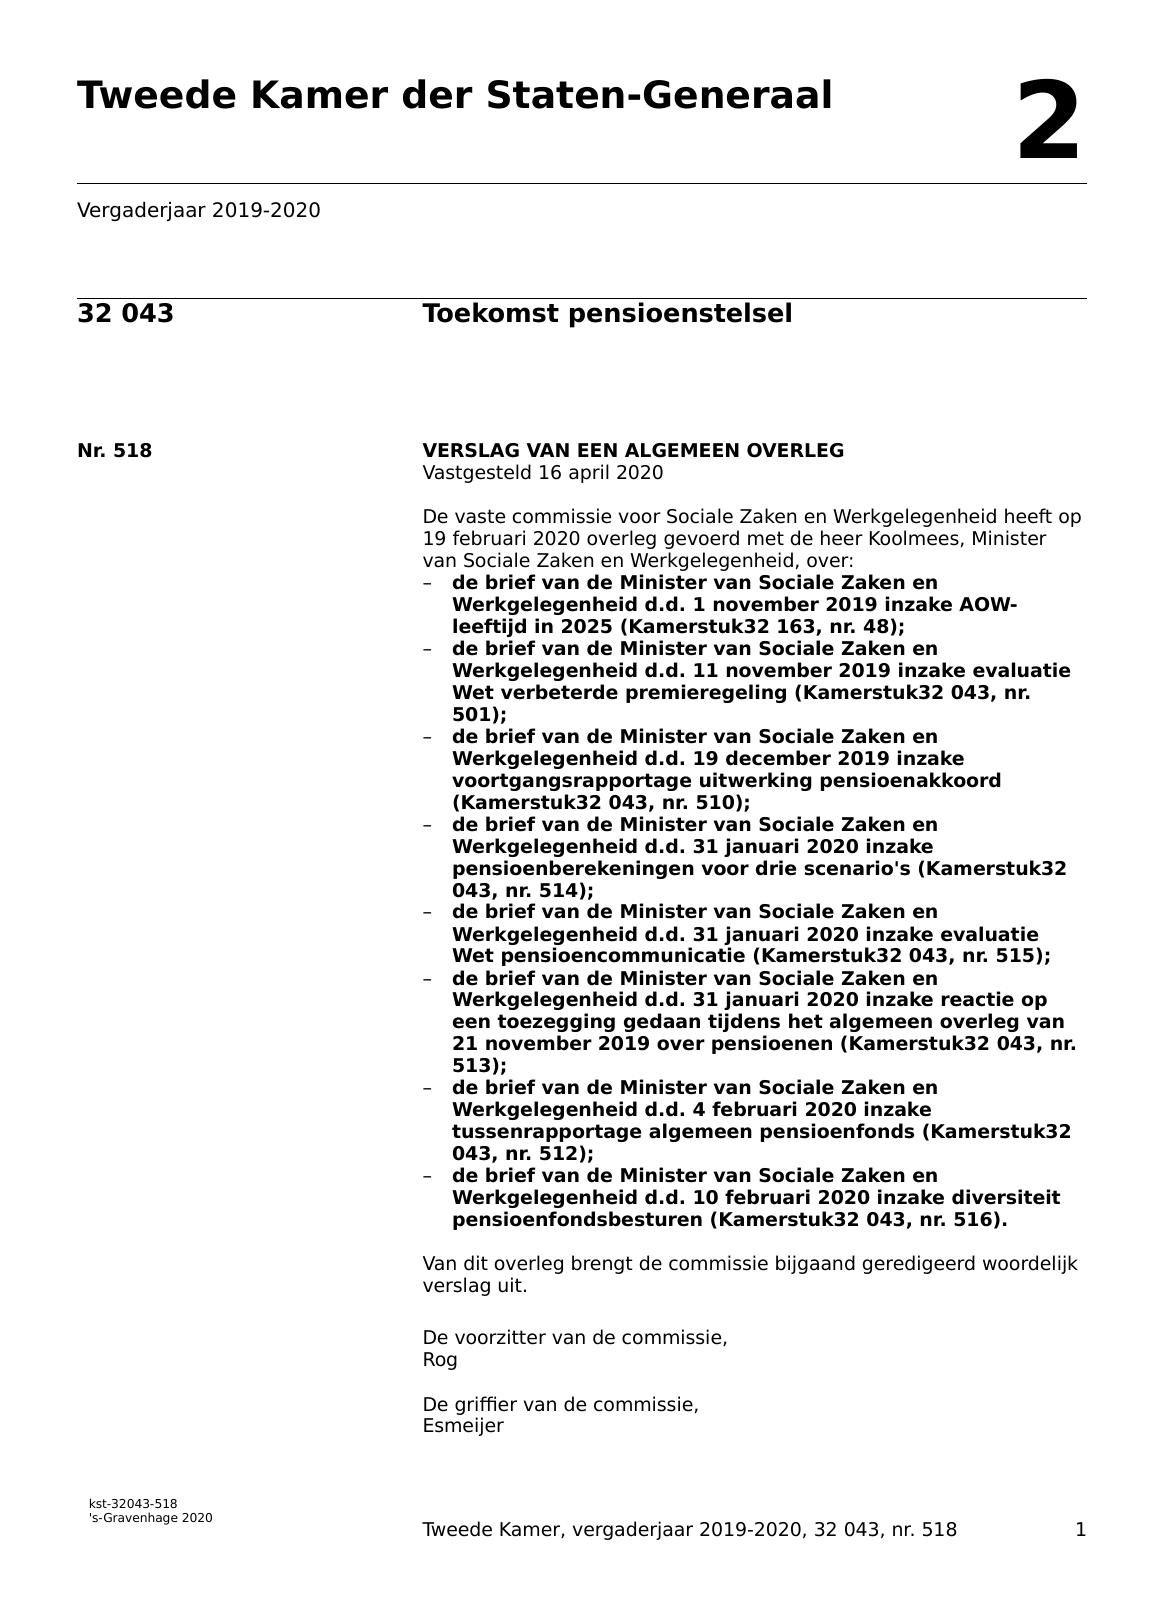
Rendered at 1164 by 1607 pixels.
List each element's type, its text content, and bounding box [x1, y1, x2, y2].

text – de brief van de Minister van Sociale Zaken en Werkgelegenheid d.d. 31 januari 2020 inzake reactie op een toezegging gedaan tijdens het algemeen overleg van 21 november 2019 over pensioenen (Kamerstuk32 043, nr. 513); [422, 967, 1087, 1077]
table_cell Vergaderjaar 2019-2020 [77, 184, 1087, 298]
text Van dit overleg brengt de commissie bijgaand geredigeerd woordelijk verslag uit. [422, 1253, 1087, 1297]
table_header 2 [886, 59, 1087, 183]
text Vastgesteld 16 april 2020 [422, 462, 1087, 484]
text De vaste commissie voor Sociale Zaken en Werkgelegenheid heeft op 19 februari 2020 overleg gevoerd met de heer Koolmees, Minister van Sociale Zaken en Werkgelegenheid, over: [422, 506, 1087, 572]
text De griffier van de commissie, Esmeijer [422, 1393, 1087, 1437]
text 's-Gravenhage 2020 [88, 1511, 323, 1525]
text De voorzitter van de commissie, Rog [422, 1327, 1087, 1371]
text – de brief van de Minister van Sociale Zaken en Werkgelegenheid d.d. 19 december 2019 inzake voortgangsrapportage uitwerking pensioenakkoord (Kamerstuk32 043, nr. 510); [422, 726, 1087, 813]
text – de brief van de Minister van Sociale Zaken en Werkgelegenheid d.d. 1 november 2019 inzake AOW-leeftijd in 2025 (Kamerstuk32 163, nr. 48); [422, 572, 1087, 638]
text kst-32043-518 [88, 1497, 323, 1511]
text – de brief van de Minister van Sociale Zaken en Werkgelegenheid d.d. 10 februari 2020 inzake diversiteit pensioenfondsbesturen (Kamerstuk32 043, nr. 516). [422, 1165, 1087, 1231]
text – de brief van de Minister van Sociale Zaken en Werkgelegenheid d.d. 4 februari 2020 inzake tussenrapportage algemeen pensioenfonds (Kamerstuk32 043, nr. 512); [422, 1077, 1087, 1165]
text – de brief van de Minister van Sociale Zaken en Werkgelegenheid d.d. 11 november 2019 inzake evaluatie Wet verbeterde premieregeling (Kamerstuk32 043, nr. 501); [422, 638, 1087, 726]
text – de brief van de Minister van Sociale Zaken en Werkgelegenheid d.d. 31 januari 2020 inzake evaluatie Wet pensioencommunicatie (Kamerstuk32 043, nr. 515); [422, 901, 1087, 967]
subtitle Nr. 518 VERSLAG VAN EEN ALGEMEEN OVERLEG [77, 440, 1087, 462]
subtitle 32 043 Toekomst pensioenstelsel [77, 299, 1087, 329]
table_header Tweede Kamer der Staten-Generaal [77, 59, 886, 183]
text – de brief van de Minister van Sociale Zaken en Werkgelegenheid d.d. 31 januari 2020 inzake pensioenberekeningen voor drie scenario's (Kamerstuk32 043, nr. 514); [422, 813, 1087, 901]
